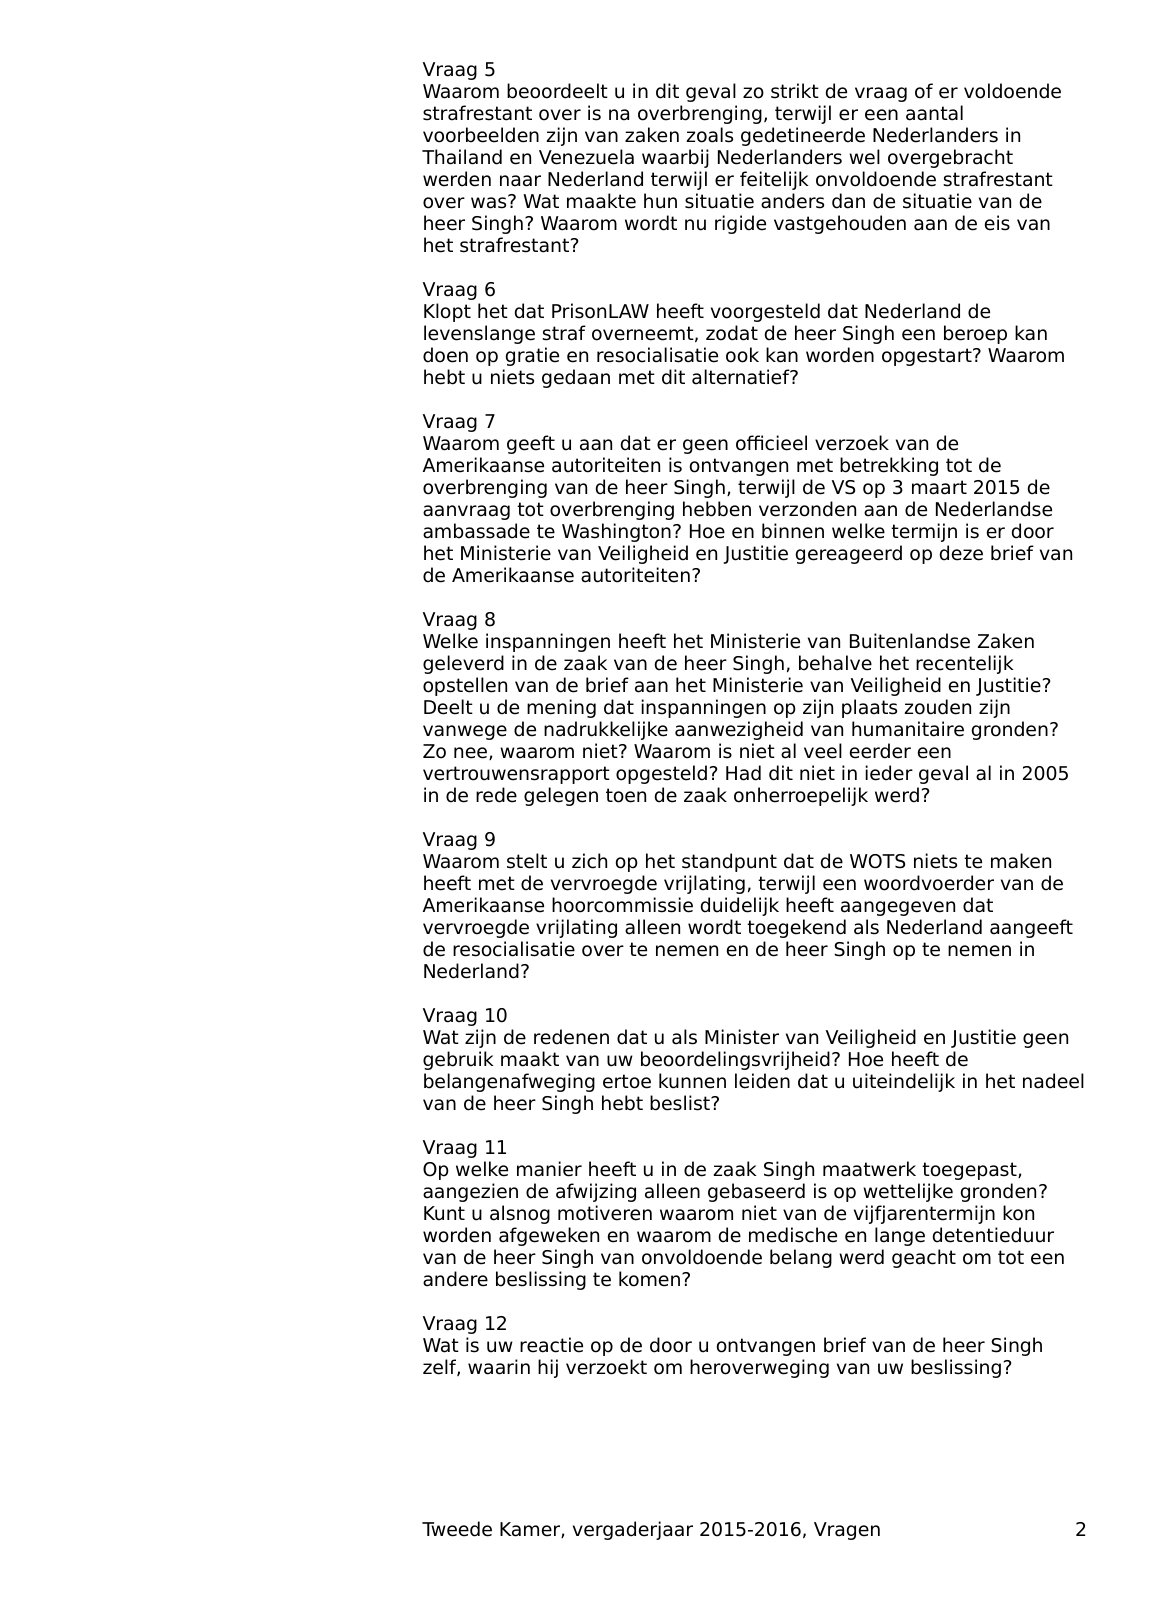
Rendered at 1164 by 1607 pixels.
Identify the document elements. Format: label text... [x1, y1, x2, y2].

text Waarom geeft u aan dat er geen officieel verzoek van de Amerikaanse autoriteiten is ontvangen met betrekking tot de overbrenging van de heer Singh, terwijl de VS op 3 maart 2015 de aanvraag tot overbrenging hebben verzonden aan de Nederlandse ambassade te Washington? Hoe en binnen welke termijn is er door het Ministerie van Veiligheid en Justitie gereageerd op deze brief van de Amerikaanse autoriteiten? [422, 433, 1087, 587]
text Wat is uw reactie op de door u ontvangen brief van de heer Singh zelf, waarin hij verzoekt om heroverweging van uw beslissing? [422, 1335, 1087, 1379]
text Klopt het dat PrisonLAW heeft voorgesteld dat Nederland de levenslange straf overneemt, zodat de heer Singh een beroep kan doen op gratie en resocialisatie ook kan worden opgestart? Waarom hebt u niets gedaan met dit alternatief? [422, 301, 1087, 389]
text Vraag 9 [422, 829, 1087, 851]
text Welke inspanningen heeft het Ministerie van Buitenlandse Zaken geleverd in de zaak van de heer Singh, behalve het recentelijk opstellen van de brief aan het Ministerie van Veiligheid en Justitie? Deelt u de mening dat inspanningen op zijn plaats zouden zijn vanwege de nadrukkelijke aanwezigheid van humanitaire gronden? Zo nee, waarom niet? Waarom is niet al veel eerder een vertrouwensrapport opgesteld? Had dit niet in ieder geval al in 2005 in de rede gelegen toen de zaak onherroepelijk werd? [422, 631, 1087, 807]
text Vraag 5 [422, 59, 1087, 81]
text Waarom beoordeelt u in dit geval zo strikt de vraag of er voldoende strafrestant over is na overbrenging, terwijl er een aantal voorbeelden zijn van zaken zoals gedetineerde Nederlanders in Thailand en Venezuela waarbij Nederlanders wel overgebracht werden naar Nederland terwijl er feitelijk onvoldoende strafrestant over was? Wat maakte hun situatie anders dan de situatie van de heer Singh? Waarom wordt nu rigide vastgehouden aan de eis van het strafrestant? [422, 81, 1087, 257]
text Op welke manier heeft u in de zaak Singh maatwerk toegepast, aangezien de afwijzing alleen gebaseerd is op wettelijke gronden? Kunt u alsnog motiveren waarom niet van de vijfjarentermijn kon worden afgeweken en waarom de medische en lange detentieduur van de heer Singh van onvoldoende belang werd geacht om tot een andere beslissing te komen? [422, 1159, 1087, 1291]
text Waarom stelt u zich op het standpunt dat de WOTS niets te maken heeft met de vervroegde vrijlating, terwijl een woordvoerder van de Amerikaanse hoorcommissie duidelijk heeft aangegeven dat vervroegde vrijlating alleen wordt toegekend als Nederland aangeeft de resocialisatie over te nemen en de heer Singh op te nemen in Nederland? [422, 851, 1087, 983]
text Vraag 8 [422, 609, 1087, 631]
text Vraag 6 [422, 279, 1087, 301]
text Vraag 7 [422, 411, 1087, 433]
text Vraag 11 [422, 1137, 1087, 1159]
text Vraag 10 [422, 1005, 1087, 1027]
text Wat zijn de redenen dat u als Minister van Veiligheid en Justitie geen gebruik maakt van uw beoordelingsvrijheid? Hoe heeft de belangenafweging ertoe kunnen leiden dat u uiteindelijk in het nadeel van de heer Singh hebt beslist? [422, 1027, 1087, 1115]
text Vraag 12 [422, 1313, 1087, 1335]
